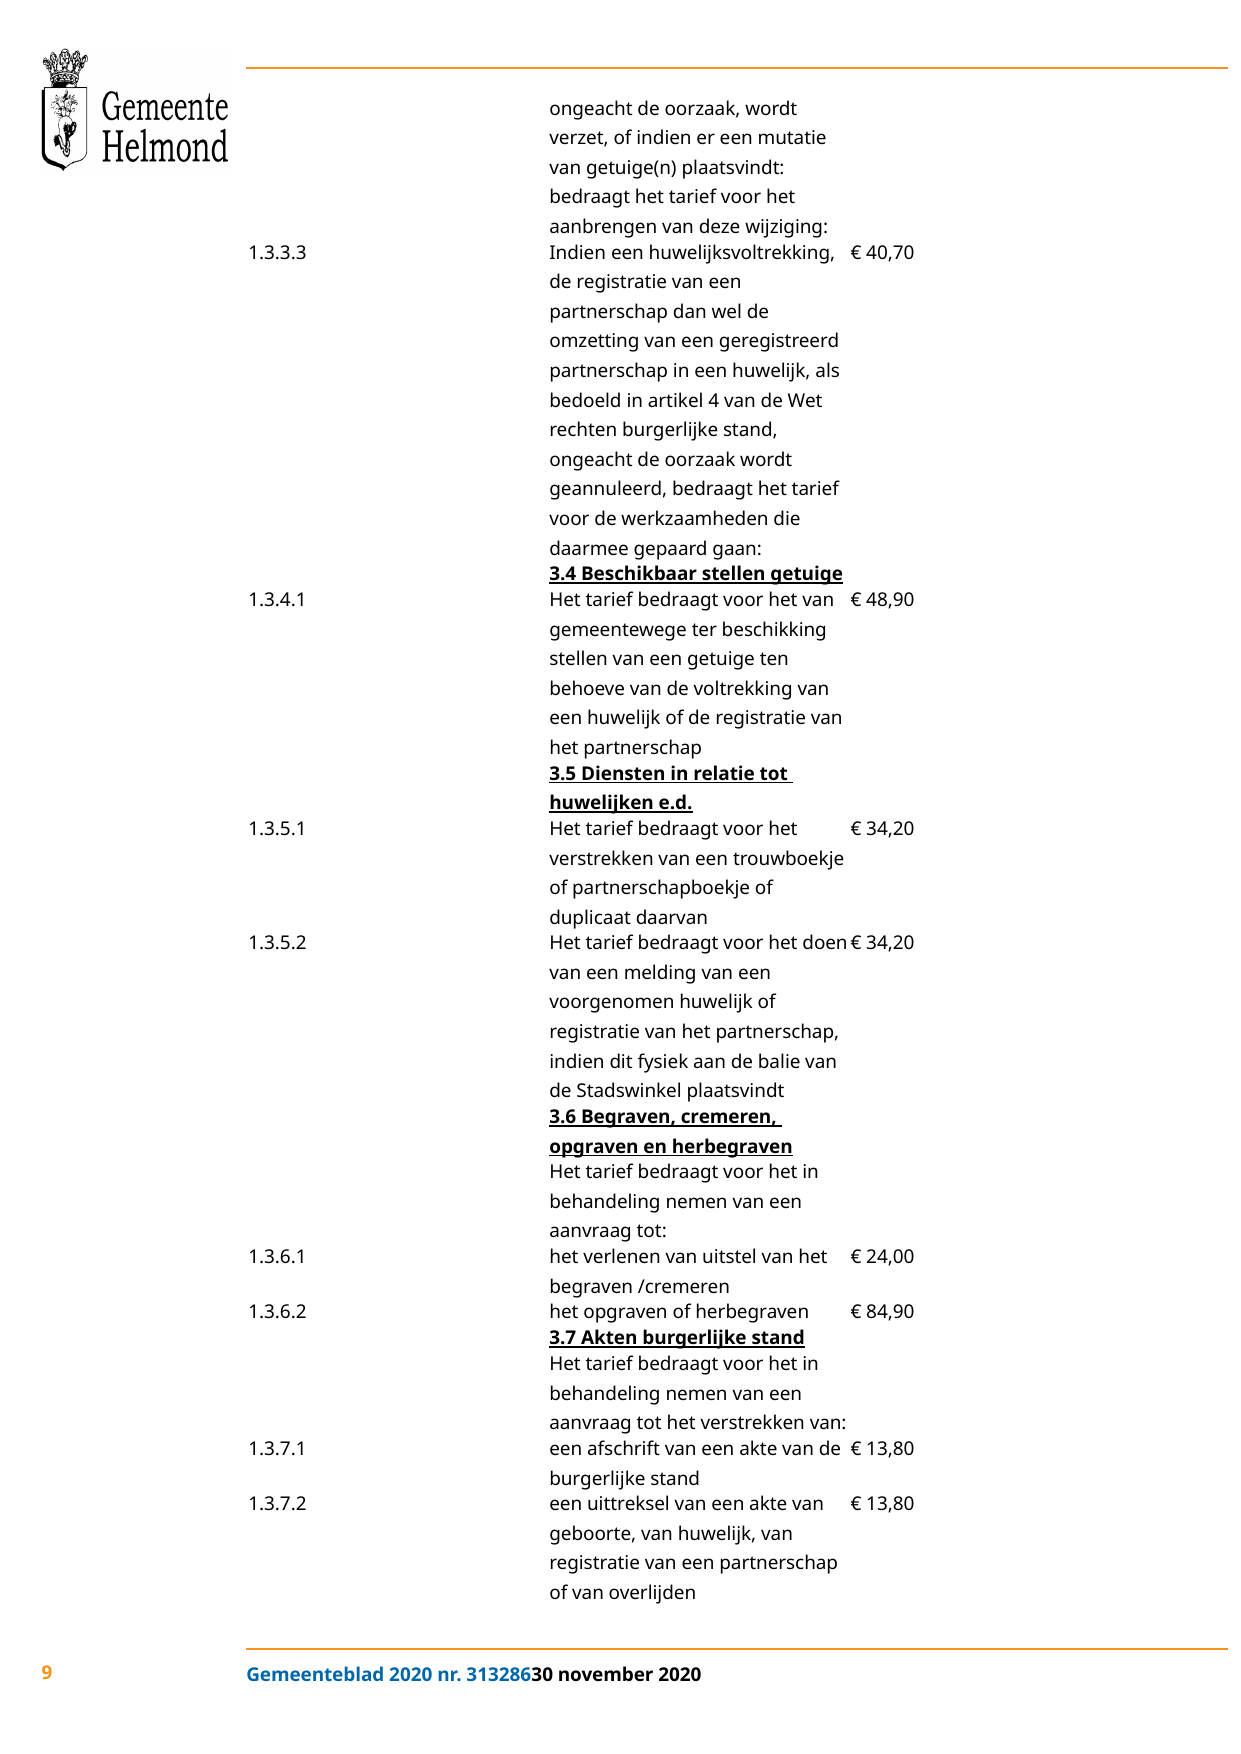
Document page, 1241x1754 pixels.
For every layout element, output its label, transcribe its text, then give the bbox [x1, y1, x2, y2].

table_cell [850, 560, 1152, 586]
table_cell [850, 760, 1152, 815]
table_cell [248, 760, 549, 815]
table_cell [248, 95, 549, 239]
table_cell een uittreksel van een akte van geboorte, van huwelijk, van registratie van een partnerschap of van overlijden [549, 1490, 850, 1605]
table_cell Indien een huwelijksvoltrekking, de registratie van een partnerschap dan wel de omzetting van een geregistreerd partnerschap in een huwelijk, als bedoeld in artikel 4 van de Wet rechten burgerlijke stand, ongeacht de oorzaak wordt geannuleerd, bedraagt het tarief voor de werkzaamheden die daarmee gepaard gaan: [549, 239, 850, 560]
table_cell € 84,90 [850, 1299, 1152, 1324]
table_cell het opgraven of herbegraven [549, 1299, 850, 1324]
table_cell 3.7 Akten burgerlijke stand [549, 1325, 850, 1350]
table_cell 1.3.6.1 [248, 1244, 549, 1299]
table_cell 1.3.5.1 [248, 815, 549, 929]
table_cell 1.3.7.1 [248, 1435, 549, 1490]
table_cell ongeacht de oorzaak, wordt verzet, of indien er een mutatie van getuige(n) plaatsvindt: bedraagt het tarief voor het aanbrengen van deze wijziging: [549, 95, 850, 239]
table_cell Het tarief bedraagt voor het van gemeentewege ter beschikking stellen van een getuige ten behoeve van de voltrekking van een huwelijk of de registratie van het partnerschap [549, 586, 850, 760]
table_cell € 48,90 [850, 586, 1152, 760]
table_cell [248, 1159, 549, 1243]
table_cell € 13,80 [850, 1435, 1152, 1490]
table_cell [248, 1103, 549, 1158]
table_cell € 34,20 [850, 930, 1152, 1103]
table_cell 3.5 Diensten in relatie tot huwelijken e.d. [549, 760, 850, 815]
table_cell [850, 1325, 1152, 1350]
table_cell [850, 1159, 1152, 1243]
table_cell het verlenen van uitstel van het begraven /cremeren [549, 1244, 850, 1299]
table_cell [850, 1103, 1152, 1158]
table_cell [248, 1350, 549, 1435]
table_cell € 40,70 [850, 239, 1152, 560]
table_cell [248, 560, 549, 586]
table_cell € 13,80 [850, 1490, 1152, 1605]
table_cell 1.3.6.2 [248, 1299, 549, 1324]
table_cell [850, 1350, 1152, 1435]
table_cell Het tarief bedraagt voor het in behandeling nemen van een aanvraag tot het verstrekken van: [549, 1350, 850, 1435]
table_cell [248, 1325, 549, 1350]
table_cell 1.3.5.2 [248, 930, 549, 1103]
table_cell 3.6 Begraven, cremeren, opgraven en herbegraven [549, 1103, 850, 1158]
picture [41, 47, 231, 172]
table_cell 3.4 Beschikbaar stellen getuige [549, 560, 850, 586]
table_cell 1.3.3.3 [248, 239, 549, 560]
table_cell Het tarief bedraagt voor het doen van een melding van een voorgenomen huwelijk of registratie van het partnerschap, indien dit fysiek aan de balie van de Stadswinkel plaatsvindt [549, 930, 850, 1103]
table_cell Het tarief bedraagt voor het in behandeling nemen van een aanvraag tot: [549, 1159, 850, 1243]
table_cell 1.3.7.2 [248, 1490, 549, 1605]
table_cell Het tarief bedraagt voor het verstrekken van een trouwboekje of partnerschapboekje of duplicaat daarvan [549, 815, 850, 929]
table_cell € 24,00 [850, 1244, 1152, 1299]
table_cell € 34,20 [850, 815, 1152, 929]
table_cell 1.3.4.1 [248, 586, 549, 760]
table_cell een afschrift van een akte van de burgerlijke stand [549, 1435, 850, 1490]
table_cell [850, 95, 1152, 239]
